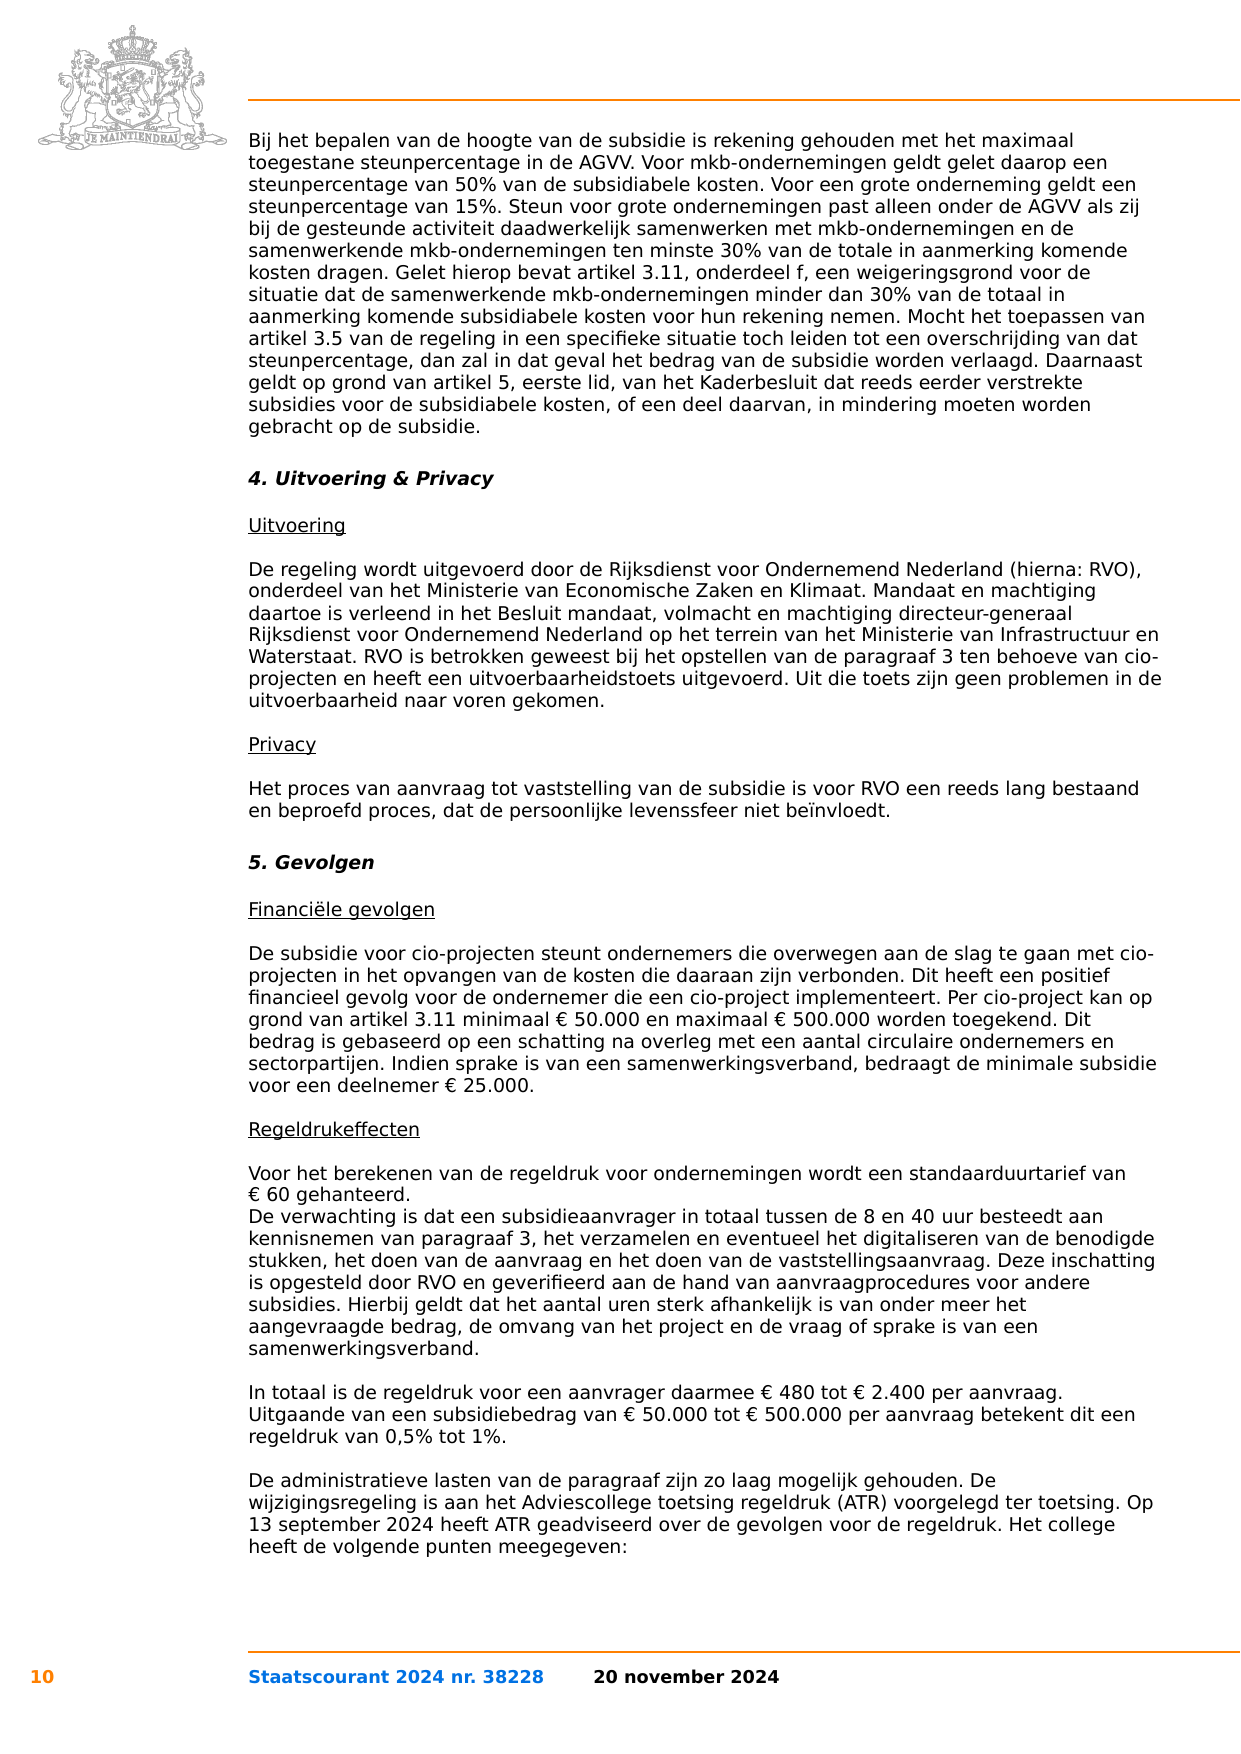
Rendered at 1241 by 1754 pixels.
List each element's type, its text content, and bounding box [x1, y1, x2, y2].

text Voor het berekenen van de regeldruk voor ondernemingen wordt een standaarduurtarief van € 60 gehanteerd. [248, 1162, 1163, 1206]
subtitle Regeldrukeffecten [248, 1118, 1163, 1141]
text De regeling wordt uitgevoerd door de Rijksdienst voor Ondernemend Nederland (hierna: RVO), onderdeel van het Ministerie van Economische Zaken en Klimaat. Mandaat en machtiging daartoe is verleend in het Besluit mandaat, volmacht en machtiging directeur-generaal Rijksdienst voor Ondernemend Nederland op het terrein van het Ministerie van Infrastructuur en Waterstaat. RVO is betrokken geweest bij het opstellen van de paragraaf 3 ten behoeve van cio-projecten en heeft een uitvoerbaarheidstoets uitgevoerd. Uit die toets zijn geen problemen in de uitvoerbaarheid naar voren gekomen. [248, 558, 1163, 712]
text Het proces van aanvraag tot vaststelling van de subsidie is voor RVO een reeds lang bestaand en beproefd proces, dat de persoonlijke levenssfeer niet beïnvloedt. [248, 778, 1163, 822]
text Bij het bepalen van de hoogte van de subsidie is rekening gehouden met het maximaal toegestane steunpercentage in de AGVV. Voor mkb-ondernemingen geldt gelet daarop een steunpercentage van 50% van de subsidiabele kosten. Voor een grote onderneming geldt een steunpercentage van 15%. Steun voor grote ondernemingen past alleen onder de AGVV als zij bij de gesteunde activiteit daadwerkelijk samenwerken met mkb-ondernemingen en de samenwerkende mkb-ondernemingen ten minste 30% van de totale in aanmerking komende kosten dragen. Gelet hierop bevat artikel 3.11, onderdeel f, een weigeringsgrond voor de situatie dat de samenwerkende mkb-ondernemingen minder dan 30% van de totaal in aanmerking komende subsidiabele kosten voor hun rekening nemen. Mocht het toepassen van artikel 3.5 van de regeling in een specifieke situatie toch leiden tot een overschrijding van dat steunpercentage, dan zal in dat geval het bedrag van de subsidie worden verlaagd. Daarnaast geldt op grond van artikel 5, eerste lid, van het Kaderbesluit dat reeds eerder verstrekte subsidies voor de subsidiabele kosten, of een deel daarvan, in mindering moeten worden gebracht op de subsidie. [248, 130, 1163, 438]
subtitle 4. Uitvoering & Privacy [248, 468, 1163, 489]
subtitle Financiële gevolgen [248, 899, 1163, 921]
text De administratieve lasten van de paragraaf zijn zo laag mogelijk gehouden. De wijzigingsregeling is aan het Adviescollege toetsing regeldruk (ATR) voorgelegd ter toetsing. Op 13 september 2024 heeft ATR geadviseerd over de gevolgen voor de regeldruk. Het college heeft de volgende punten meegegeven: [248, 1470, 1163, 1558]
subtitle Privacy [248, 734, 1163, 756]
subtitle 5. Gevolgen [248, 852, 1163, 874]
text De subsidie voor cio-projecten steunt ondernemers die overwegen aan de slag te gaan met cio-projecten in het opvangen van de kosten die daaraan zijn verbonden. Dit heeft een positief financieel gevolg voor de ondernemer die een cio-project implementeert. Per cio-project kan op grond van artikel 3.11 minimaal € 50.000 en maximaal € 500.000 worden toegekend. Dit bedrag is gebaseerd op een schatting na overleg met een aantal circulaire ondernemers en sectorpartijen. Indien sprake is van een samenwerkingsverband, bedraagt de minimale subsidie voor een deelnemer € 25.000. [248, 943, 1163, 1097]
subtitle Uitvoering [248, 514, 1163, 537]
picture [38, 25, 227, 150]
text In totaal is de regeldruk voor een aanvrager daarmee € 480 tot € 2.400 per aanvraag. Uitgaande van een subsidiebedrag van € 50.000 tot € 500.000 per aanvraag betekent dit een regeldruk van 0,5% tot 1%. [248, 1382, 1163, 1448]
text De verwachting is dat een subsidieaanvrager in totaal tussen de 8 en 40 uur besteedt aan kennisnemen van paragraaf 3, het verzamelen en eventueel het digitaliseren van de benodigde stukken, het doen van de aanvraag en het doen van de vaststellingsaanvraag. Deze inschatting is opgesteld door RVO en geverifieerd aan de hand van aanvraagprocedures voor andere subsidies. Hierbij geldt dat het aantal uren sterk afhankelijk is van onder meer het aangevraagde bedrag, de omvang van het project en de vraag of sprake is van een samenwerkingsverband. [248, 1206, 1163, 1360]
